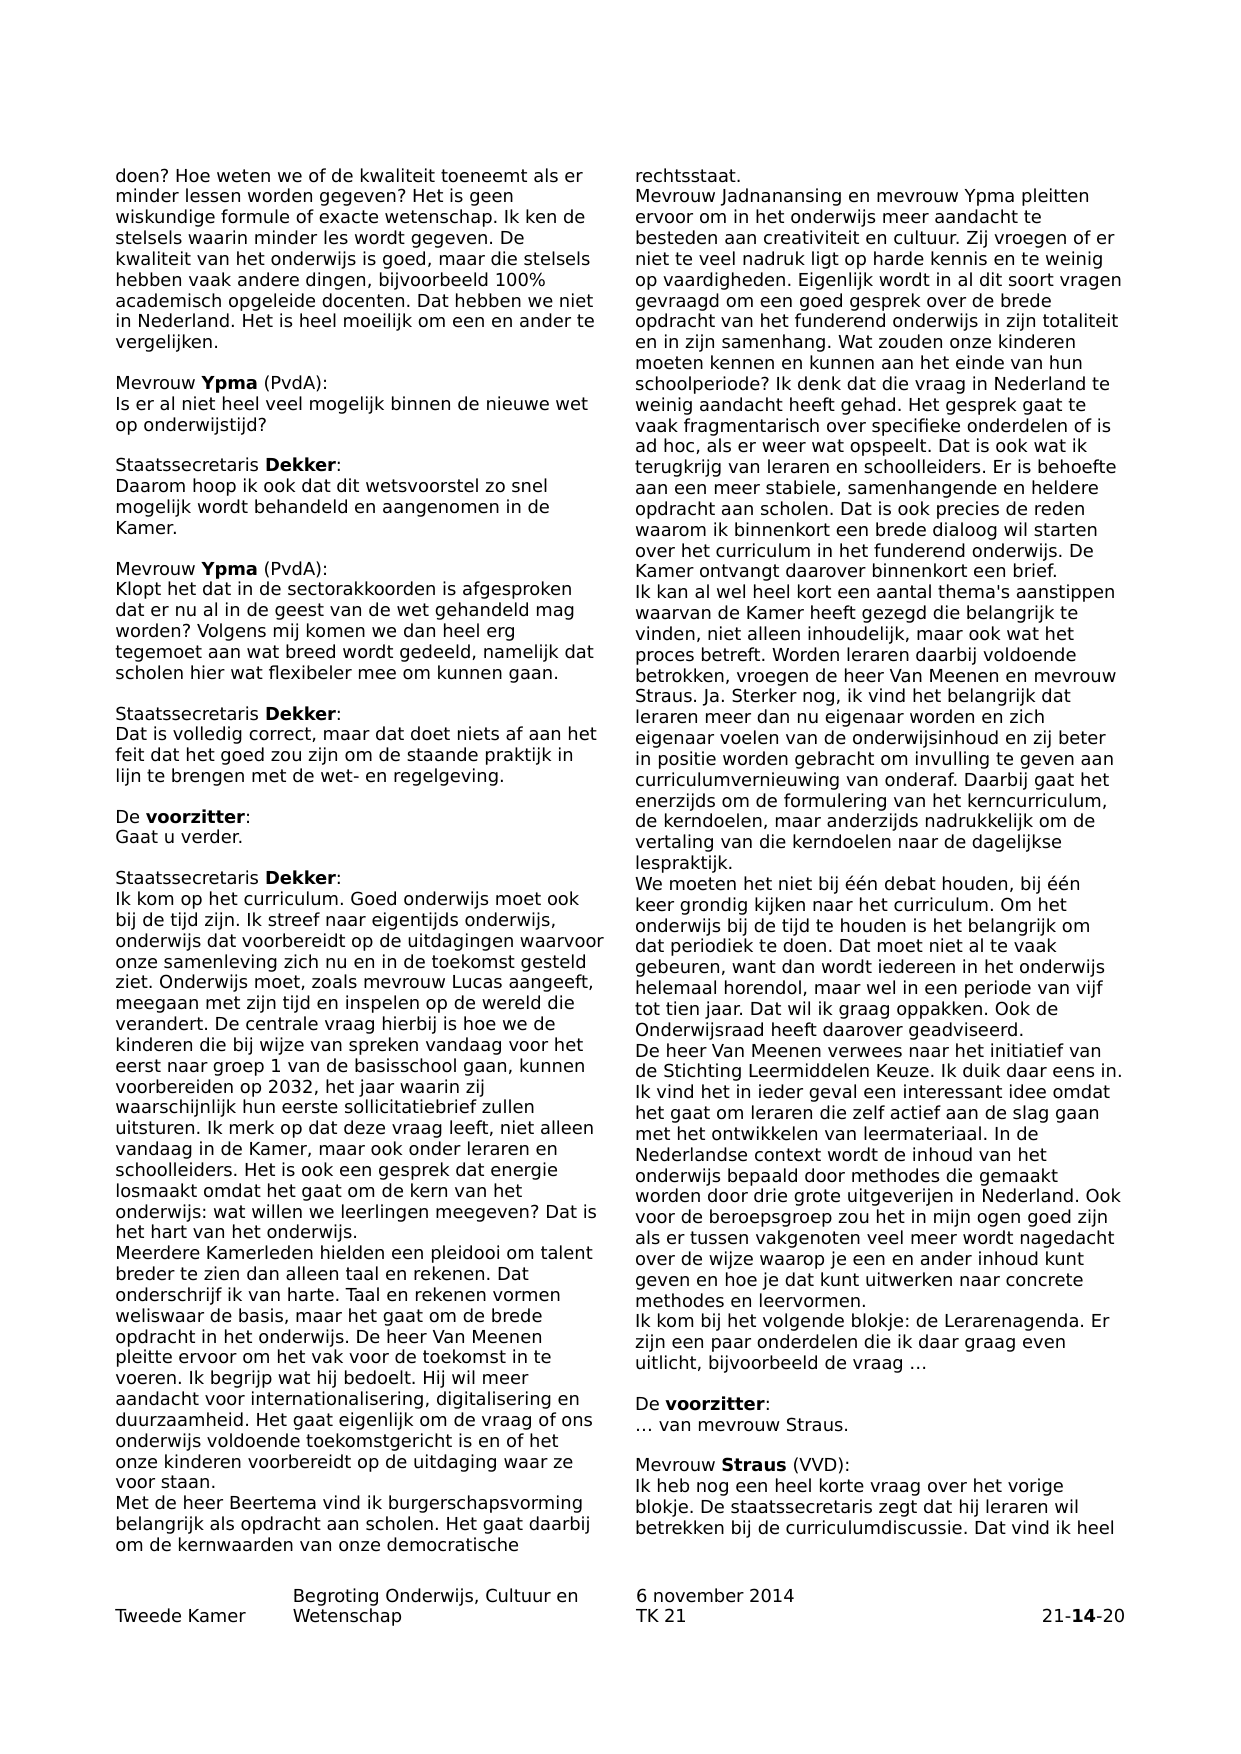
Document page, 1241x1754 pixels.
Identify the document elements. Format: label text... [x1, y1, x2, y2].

text Ik heb nog een heel korte vraag over het vorige blokje. De staatssecretaris zegt dat hij leraren wil betrekken bij de curriculumdiscussie. Dat vind ik heel [635, 1476, 1125, 1538]
text Klopt het dat in de sectorakkoorden is afgesproken dat er nu al in de geest van de wet gehandeld mag worden? Volgens mij komen we dan heel erg tegemoet aan wat breed wordt gedeeld, namelijk dat scholen hier wat flexibeler mee om kunnen gaan. [115, 579, 605, 683]
text Dat is volledig correct, maar dat doet niets af aan het feit dat het goed zou zijn om de staande praktijk in lijn te brengen met de wet- en regelgeving. [115, 724, 605, 787]
text Is er al niet heel veel mogelijk binnen de nieuwe wet op onderwijstijd? [115, 393, 605, 435]
text Ik kom bij het volgende blokje: de Lerarenagenda. Er zijn een paar onderdelen die ik daar graag even uitlicht, bijvoorbeeld de vraag … [635, 1311, 1125, 1374]
text Mevrouw Straus (VVD): [635, 1455, 1125, 1476]
text Ik kan al wel heel kort een aantal thema's aanstippen waarvan de Kamer heeft gezegd die belangrijk te vinden, niet alleen inhoudelijk, maar ook wat het proces betreft. Worden leraren daarbij voldoende betrokken, vroegen de heer Van Meenen en mevrouw Straus. Ja. Sterker nog, ik vind het belangrijk dat leraren meer dan nu eigenaar worden en zich eigenaar voelen van de onderwijsinhoud en zij beter in positie worden gebracht om invulling te geven aan curriculumvernieuwing van onderaf. Daarbij gaat het enerzijds om de formulering van het kerncurriculum, de kerndoelen, maar anderzijds nadrukkelijk om de vertaling van die kerndoelen naar de dagelijkse lespraktijk. [635, 582, 1125, 874]
text De voorzitter: [115, 807, 605, 827]
text Ik kom op het curriculum. Goed onderwijs moet ook bij de tijd zijn. Ik streef naar eigentijds onderwijs, onderwijs dat voorbereidt op de uitdagingen waarvoor onze samenleving zich nu en in de toekomst gesteld ziet. Onderwijs moet, zoals mevrouw Lucas aangeeft, meegaan met zijn tijd en inspelen op de wereld die verandert. De centrale vraag hierbij is hoe we de kinderen die bij wijze van spreken vandaag voor het eerst naar groep 1 van de basisschool gaan, kunnen voorbereiden op 2032, het jaar waarin zij waarschijnlijk hun eerste sollicitatiebrief zullen uitsturen. Ik merk op dat deze vraag leeft, niet alleen vandaag in de Kamer, maar ook onder leraren en schoolleiders. Het is ook een gesprek dat energie losmaakt omdat het gaat om de kern van het onderwijs: wat willen we leerlingen meegeven? Dat is het hart van het onderwijs. [115, 889, 605, 1243]
text Mevrouw Ypma (PvdA): [115, 373, 605, 393]
text De voorzitter: [635, 1394, 1125, 1414]
text Staatssecretaris Dekker: [115, 455, 605, 476]
text Staatssecretaris Dekker: [115, 703, 605, 724]
text Mevrouw Jadnanansing en mevrouw Ypma pleitten ervoor om in het onderwijs meer aandacht te besteden aan creativiteit en cultuur. Zij vroegen of er niet te veel nadruk ligt op harde kennis en te weinig op vaardigheden. Eigenlijk wordt in al dit soort vragen gevraagd om een goed gesprek over de brede opdracht van het funderend onderwijs in zijn totaliteit en in zijn samenhang. Wat zouden onze kinderen moeten kennen en kunnen aan het einde van hun schoolperiode? Ik denk dat die vraag in Nederland te weinig aandacht heeft gehad. Het gesprek gaat te vaak fragmentarisch over specifieke onderdelen of is ad hoc, als er weer wat opspeelt. Dat is ook wat ik terugkrijg van leraren en schoolleiders. Er is behoefte aan een meer stabiele, samenhangende en heldere opdracht aan scholen. Dat is ook precies de reden waarom ik binnenkort een brede dialoog wil starten over het curriculum in het funderend onderwijs. De Kamer ontvangt daarover binnenkort een brief. [635, 186, 1125, 582]
text … van mevrouw Straus. [635, 1414, 1125, 1435]
text We moeten het niet bij één debat houden, bij één keer grondig kijken naar het curriculum. Om het onderwijs bij de tijd te houden is het belangrijk om dat periodiek te doen. Dat moet niet al te vaak gebeuren, want dan wordt iedereen in het onderwijs helemaal horendol, maar wel in een periode van vijf tot tien jaar. Dat wil ik graag oppakken. Ook de Onderwijsraad heeft daarover geadviseerd. [635, 874, 1125, 1040]
text doen? Hoe weten we of de kwaliteit toeneemt als er minder lessen worden gegeven? Het is geen wiskundige formule of exacte wetenschap. Ik ken de stelsels waarin minder les wordt gegeven. De kwaliteit van het onderwijs is goed, maar die stelsels hebben vaak andere dingen, bijvoorbeeld 100% academisch opgeleide docenten. Dat hebben we niet in Nederland. Het is heel moeilijk om een en ander te vergelijken. [115, 165, 605, 353]
text Staatssecretaris Dekker: [115, 868, 605, 889]
text Met de heer Beertema vind ik burgerschapsvorming belangrijk als opdracht aan scholen. Het gaat daarbij om de kernwaarden van onze democratische [115, 1493, 605, 1556]
text Gaat u verder. [115, 827, 605, 848]
text Meerdere Kamerleden hielden een pleidooi om talent breder te zien dan alleen taal en rekenen. Dat onderschrijf ik van harte. Taal en rekenen vormen weliswaar de basis, maar het gaat om de brede opdracht in het onderwijs. De heer Van Meenen pleitte ervoor om het vak voor de toekomst in te voeren. Ik begrijp wat hij bedoelt. Hij wil meer aandacht voor internationalisering, digitalisering en duurzaamheid. Het gaat eigenlijk om de vraag of ons onderwijs voldoende toekomstgericht is en of het onze kinderen voorbereidt op de uitdaging waar ze voor staan. [115, 1243, 605, 1493]
text De heer Van Meenen verwees naar het initiatief van de Stichting Leermiddelen Keuze. Ik duik daar eens in. Ik vind het in ieder geval een interessant idee omdat het gaat om leraren die zelf actief aan de slag gaan met het ontwikkelen van leermateriaal. In de Nederlandse context wordt de inhoud van het onderwijs bepaald door methodes die gemaakt worden door drie grote uitgeverijen in Nederland. Ook voor de beroepsgroep zou het in mijn ogen goed zijn als er tussen vakgenoten veel meer wordt nagedacht over de wijze waarop je een en ander inhoud kunt geven en hoe je dat kunt uitwerken naar concrete methodes en leervormen. [635, 1040, 1125, 1311]
text Mevrouw Ypma (PvdA): [115, 558, 605, 579]
text Daarom hoop ik ook dat dit wetsvoorstel zo snel mogelijk wordt behandeld en aangenomen in de Kamer. [115, 476, 605, 538]
text rechtsstaat. [635, 165, 1125, 186]
